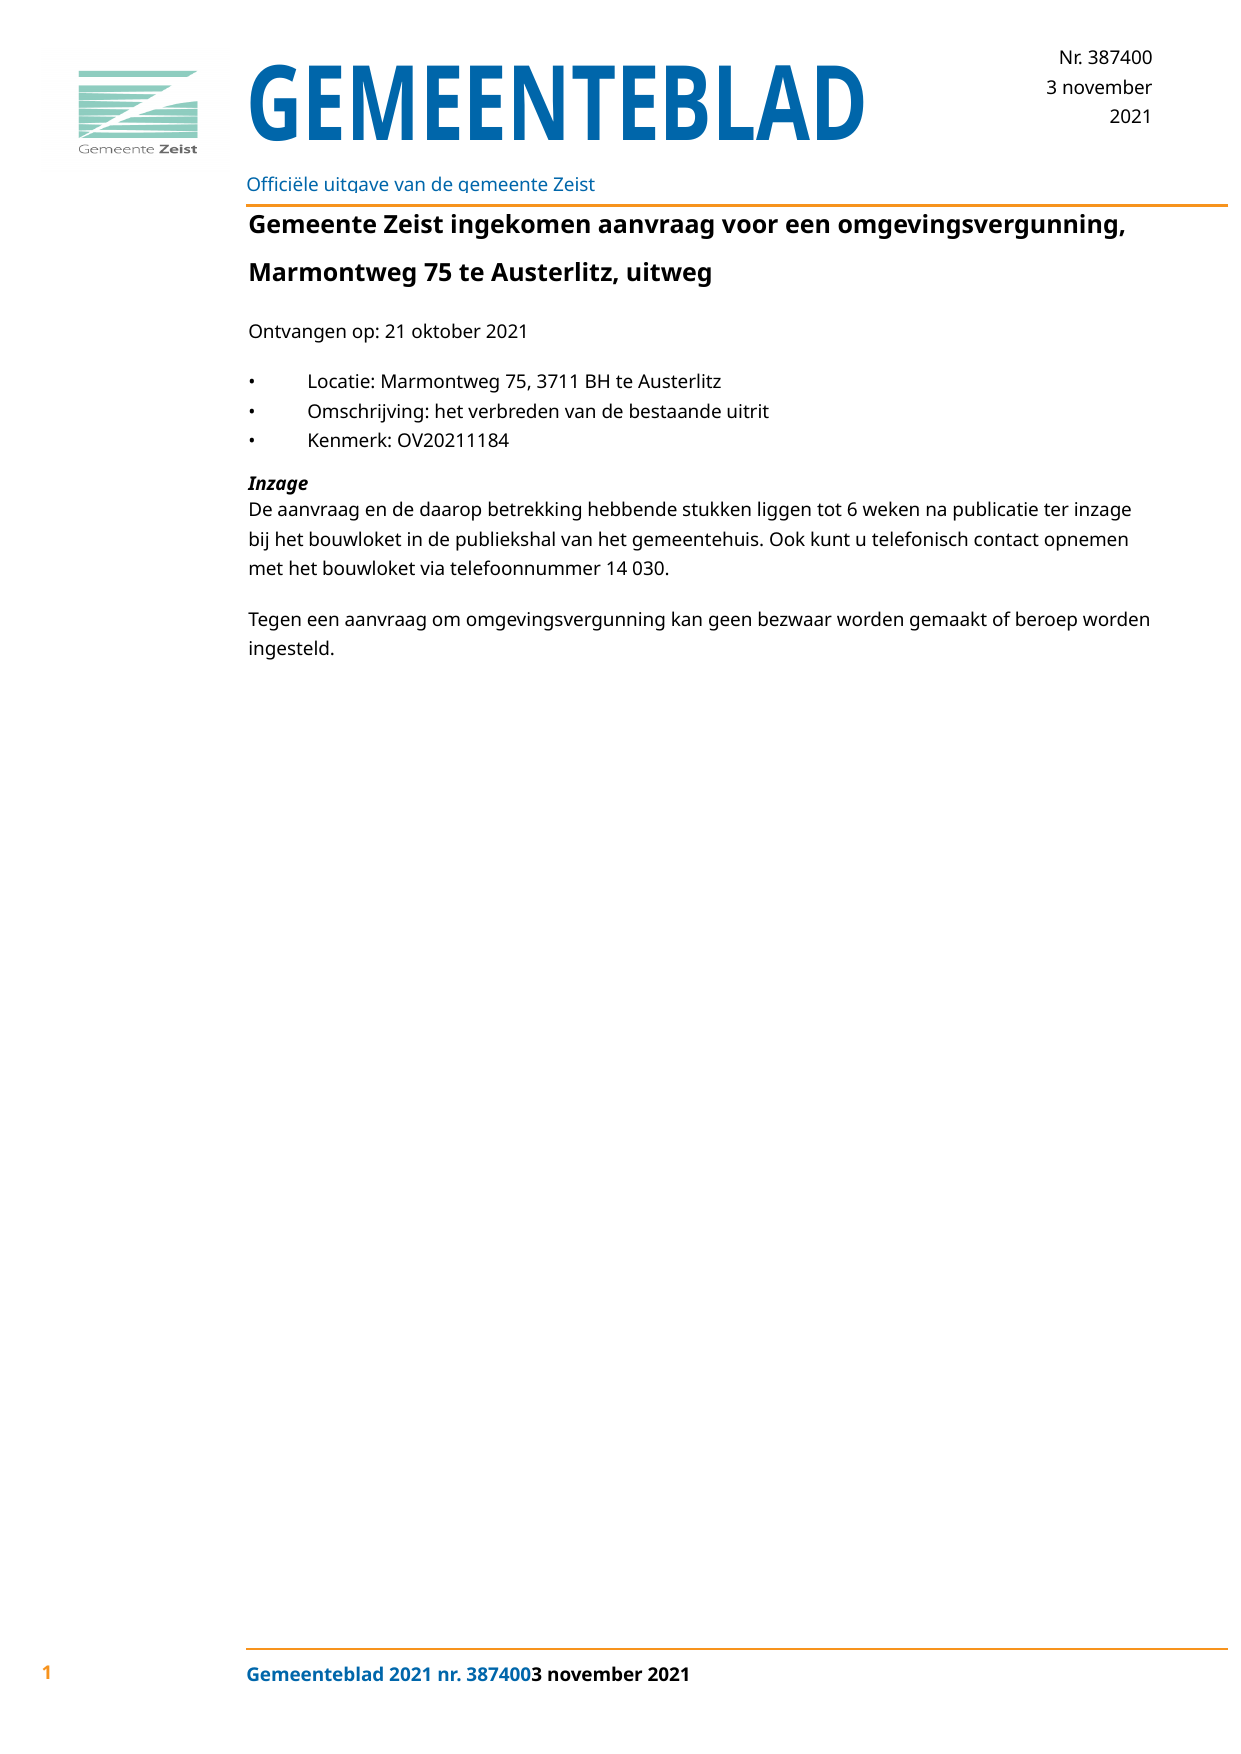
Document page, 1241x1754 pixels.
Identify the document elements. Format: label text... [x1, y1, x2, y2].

list Omschrijving: het verbreden van de bestaande uitrit [248, 398, 1152, 424]
text Ontvangen op: 21 oktober 2021 [248, 318, 1152, 344]
text Tegen een aanvraag om omgevingsvergunning kan geen bezwaar worden gemaakt of beroep worden ingesteld. [248, 606, 1152, 661]
list Locatie: Marmontweg 75, 3711 BH te Austerlitz [248, 368, 1152, 394]
picture [41, 47, 231, 172]
text De aanvraag en de daarop betrekking hebbende stukken liggen tot 6 weken na publicatie ter inzage bij het bouwloket in de publiekshal van het gemeentehuis. Ook kunt u telefonisch contact opnemen met het bouwloket via telefoonnummer 14 030. [248, 496, 1152, 581]
list Kenmerk: OV20211184 [248, 427, 1152, 453]
text Gemeente Zeist ingekomen aanvraag voor een omgevingsvergunning, Marmontweg 75 te Austerlitz, uitweg [248, 207, 1152, 288]
text Inzage [248, 471, 1152, 496]
